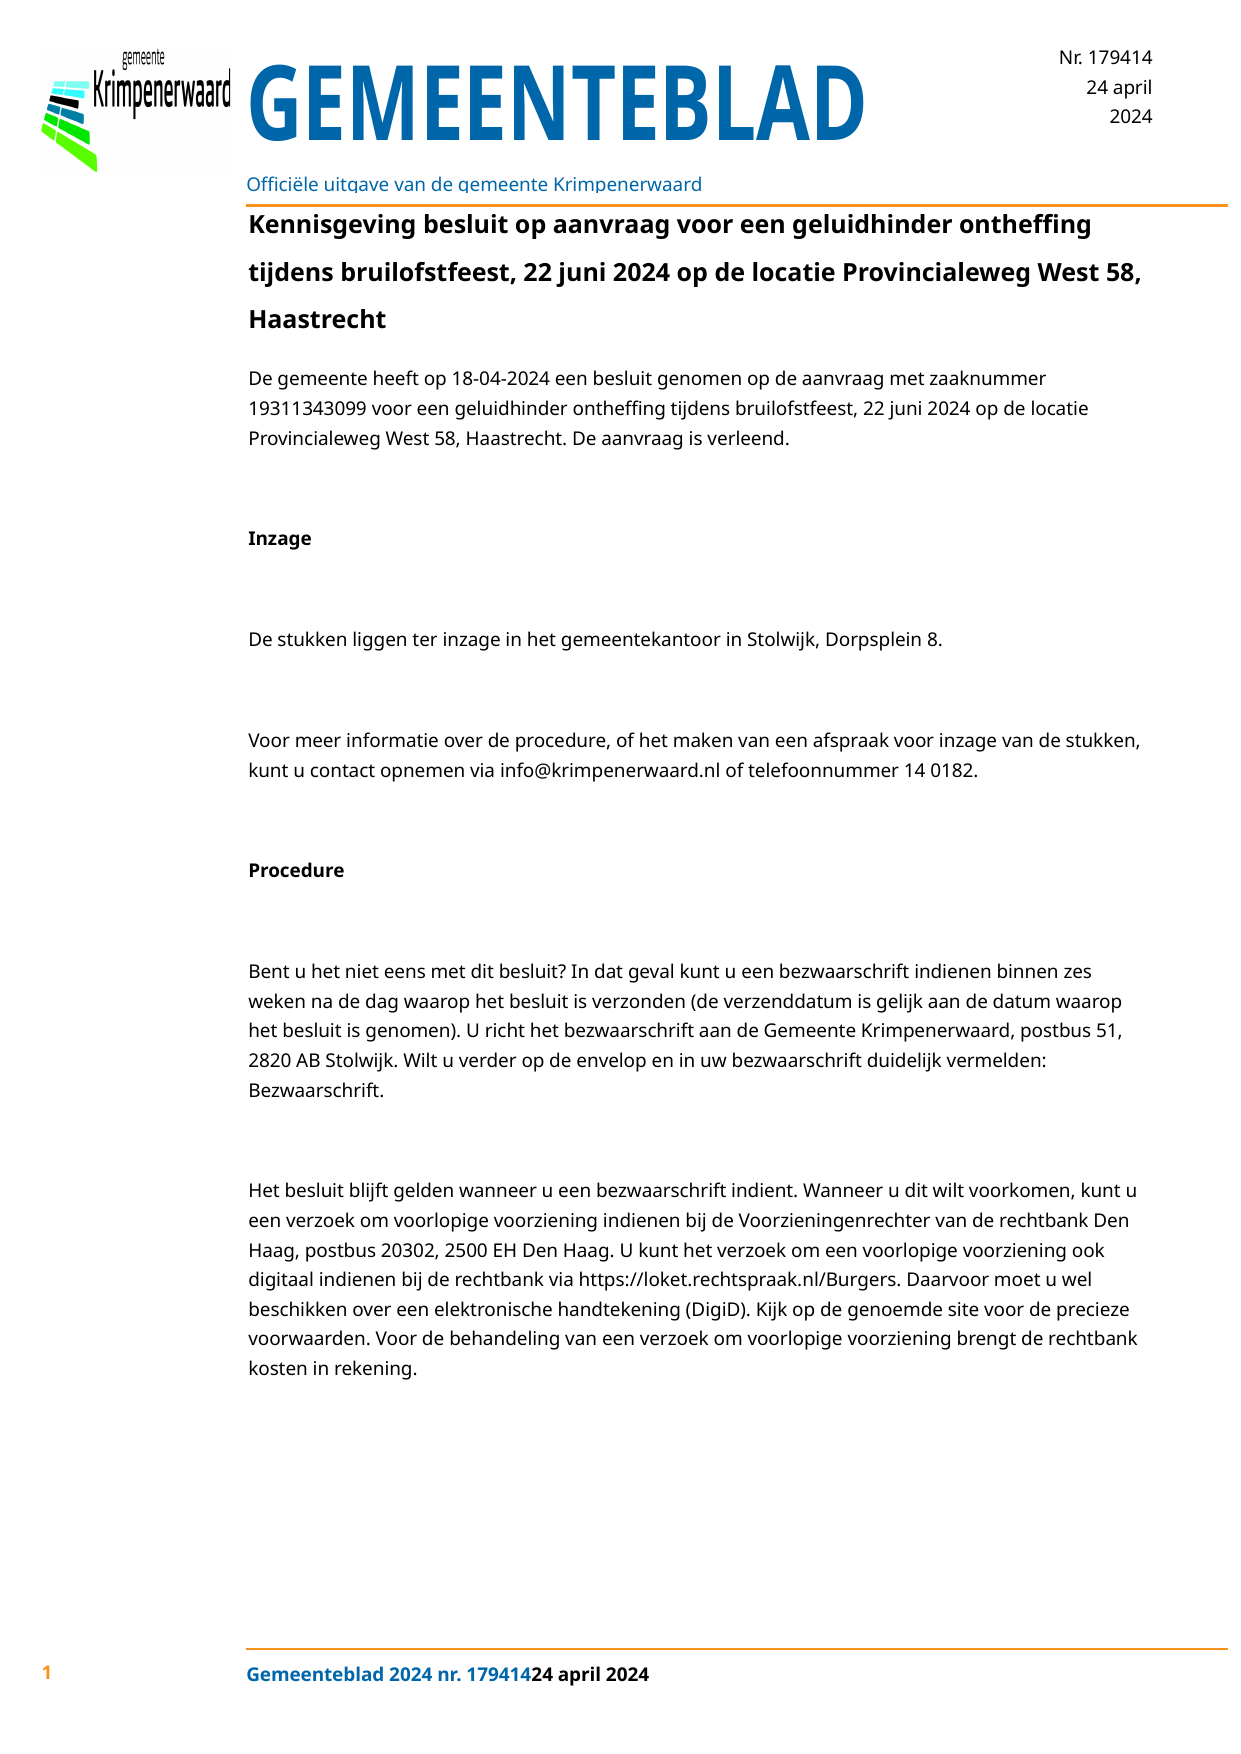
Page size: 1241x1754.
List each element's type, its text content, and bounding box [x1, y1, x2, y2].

text De stukken liggen ter inzage in het gemeentekantoor in Stolwijk, Dorpsplein 8. [248, 626, 1152, 652]
picture [41, 47, 231, 172]
text Voor meer informatie over de procedure, of het maken van een afspraak voor inzage van de stukken, kunt u contact opnemen via info@krimpenerwaard.nl of telefoonnummer 14 0182. [248, 727, 1152, 782]
text Inzage [248, 526, 1152, 551]
text Procedure [248, 858, 1152, 883]
text Het besluit blijft gelden wanneer u een bezwaarschrift indient. Wanneer u dit wilt voorkomen, kunt u een verzoek om voorlopige voorziening indienen bij de Voorzieningenrechter van de rechtbank Den Haag, postbus 20302, 2500 EH Den Haag. U kunt het verzoek om een voorlopige voorziening ook digitaal indienen bij de rechtbank via https://loket.rechtspraak.nl/Burgers. Daarvoor moet u wel beschikken over een elektronische handtekening (DigiD). Kijk op de genoemde site voor de precieze voorwaarden. Voor de behandeling van een verzoek om voorlopige voorziening brengt de rechtbank kosten in rekening. [248, 1178, 1152, 1381]
text Kennisgeving besluit op aanvraag voor een geluidhinder ontheffing tijdens bruilofstfeest, 22 juni 2024 op de locatie Provincialeweg West 58, Haastrecht [248, 207, 1152, 336]
text Bent u het niet eens met dit besluit? In dat geval kunt u een bezwaarschrift indienen binnen zes weken na de dag waarop het besluit is verzonden (de verzenddatum is gelijk aan de datum waarop het besluit is genomen). U richt het bezwaarschrift aan de Gemeente Krimpenerwaard, postbus 51, 2820 AB Stolwijk. Wilt u verder op de envelop en in uw bezwaarschrift duidelijk vermelden: Bezwaarschrift. [248, 958, 1152, 1102]
text De gemeente heeft op 18-04-2024 een besluit genomen op de aanvraag met zaaknummer 19311343099 voor een geluidhinder ontheffing tijdens bruilofstfeest, 22 juni 2024 op de locatie Provincialeweg West 58, Haastrecht. De aanvraag is verleend. [248, 366, 1152, 450]
